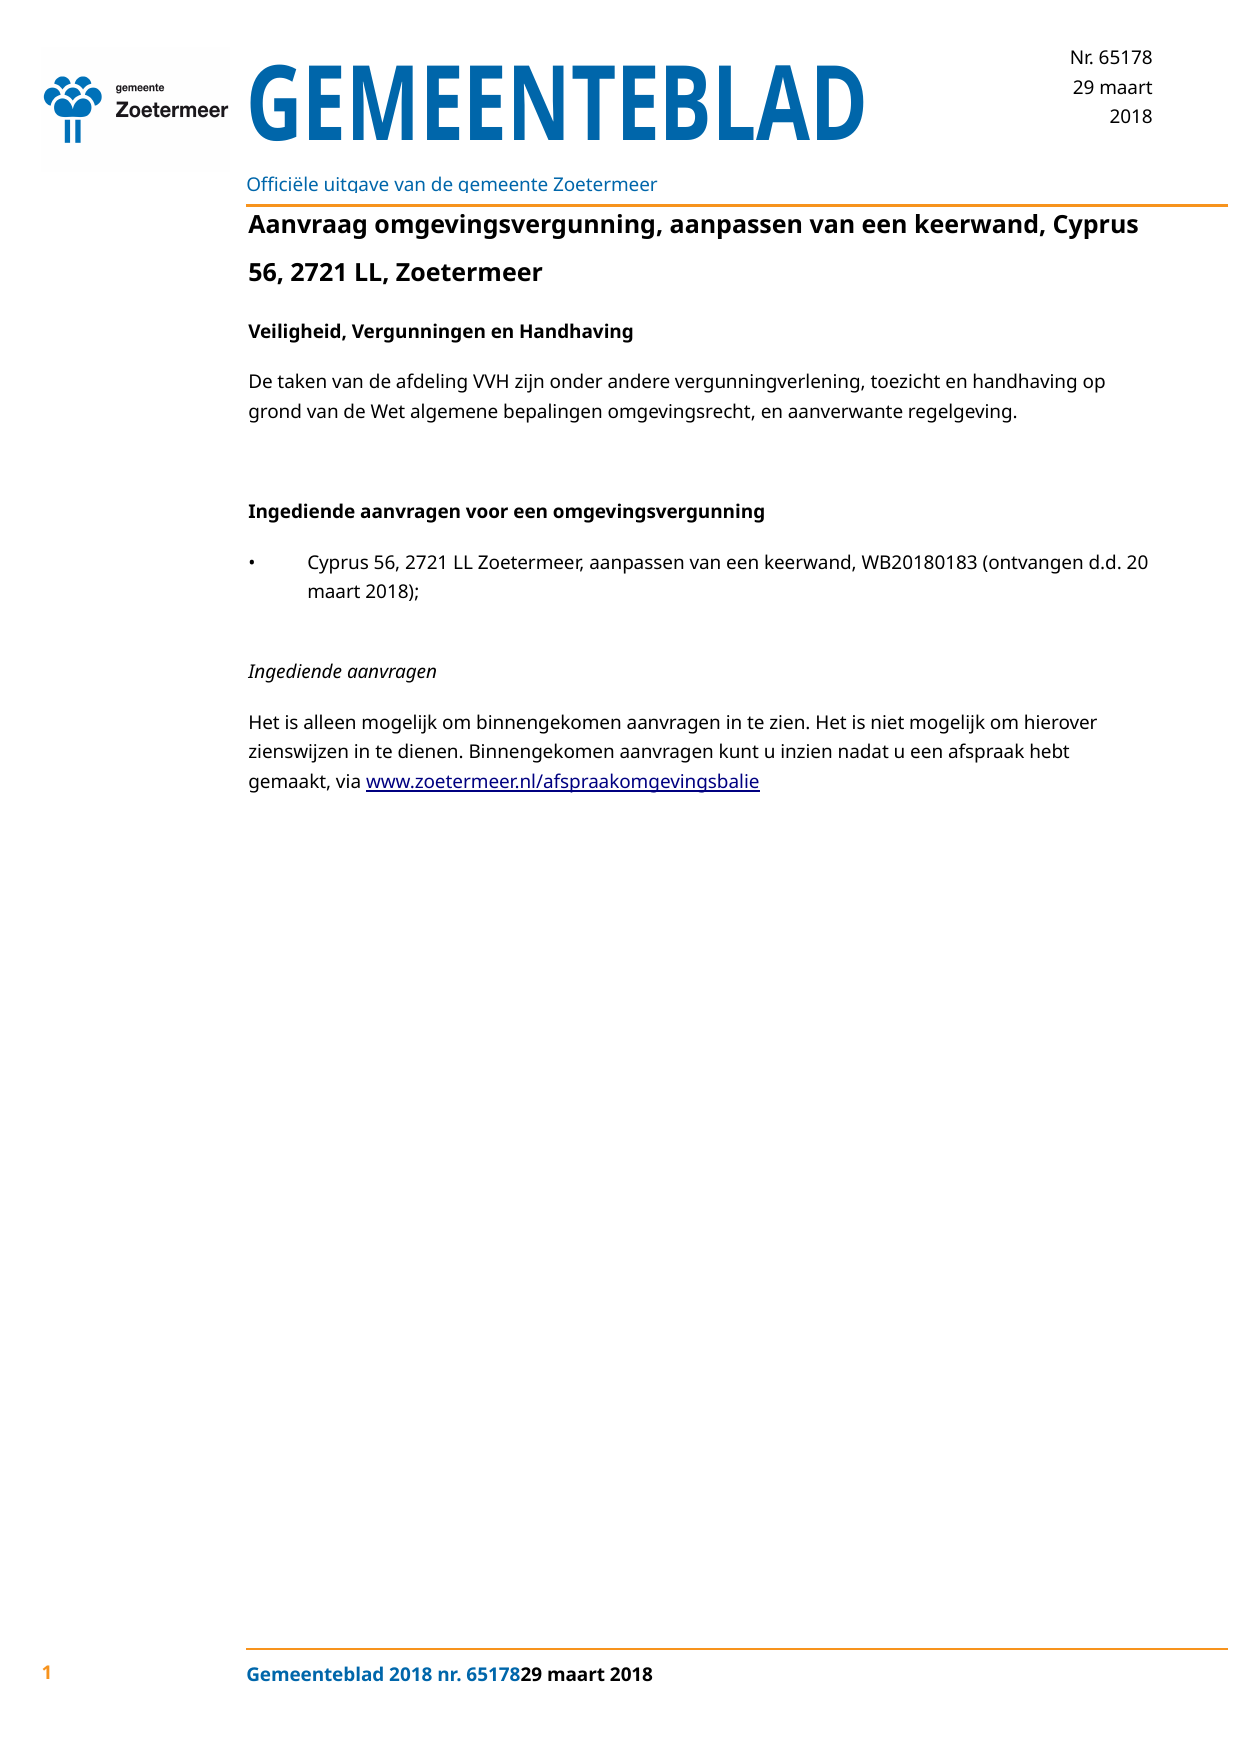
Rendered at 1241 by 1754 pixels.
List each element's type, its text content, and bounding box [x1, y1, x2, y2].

text Ingediende aanvragen [248, 659, 1152, 684]
text De taken van de afdeling VVH zijn onder andere vergunningverlening, toezicht en handhaving op grond van de Wet algemene bepalingen omgevingsrecht, en aanverwante regelgeving. [248, 368, 1152, 424]
text Veiligheid, Vergunningen en Handhaving [248, 318, 1152, 344]
text Ingediende aanvragen voor een omgevingsvergunning [248, 499, 1152, 524]
picture [41, 47, 231, 172]
text Het is alleen mogelijk om binnengekomen aanvragen in te zien. Het is niet mogelijk om hierover zienswijzen in te dienen. Binnengekomen aanvragen kunt u inzien nadat u een afspraak hebt gemaakt, via www.zoetermeer.nl/afspraakomgevingsbalie [248, 709, 1152, 794]
list Cyprus 56, 2721 LL Zoetermeer, aanpassen van een keerwand, WB20180183 (ontvangen d.d. 20 maart 2018); [248, 549, 1152, 604]
text Aanvraag omgevingsvergunning, aanpassen van een keerwand, Cyprus 56, 2721 LL, Zoetermeer [248, 207, 1152, 288]
